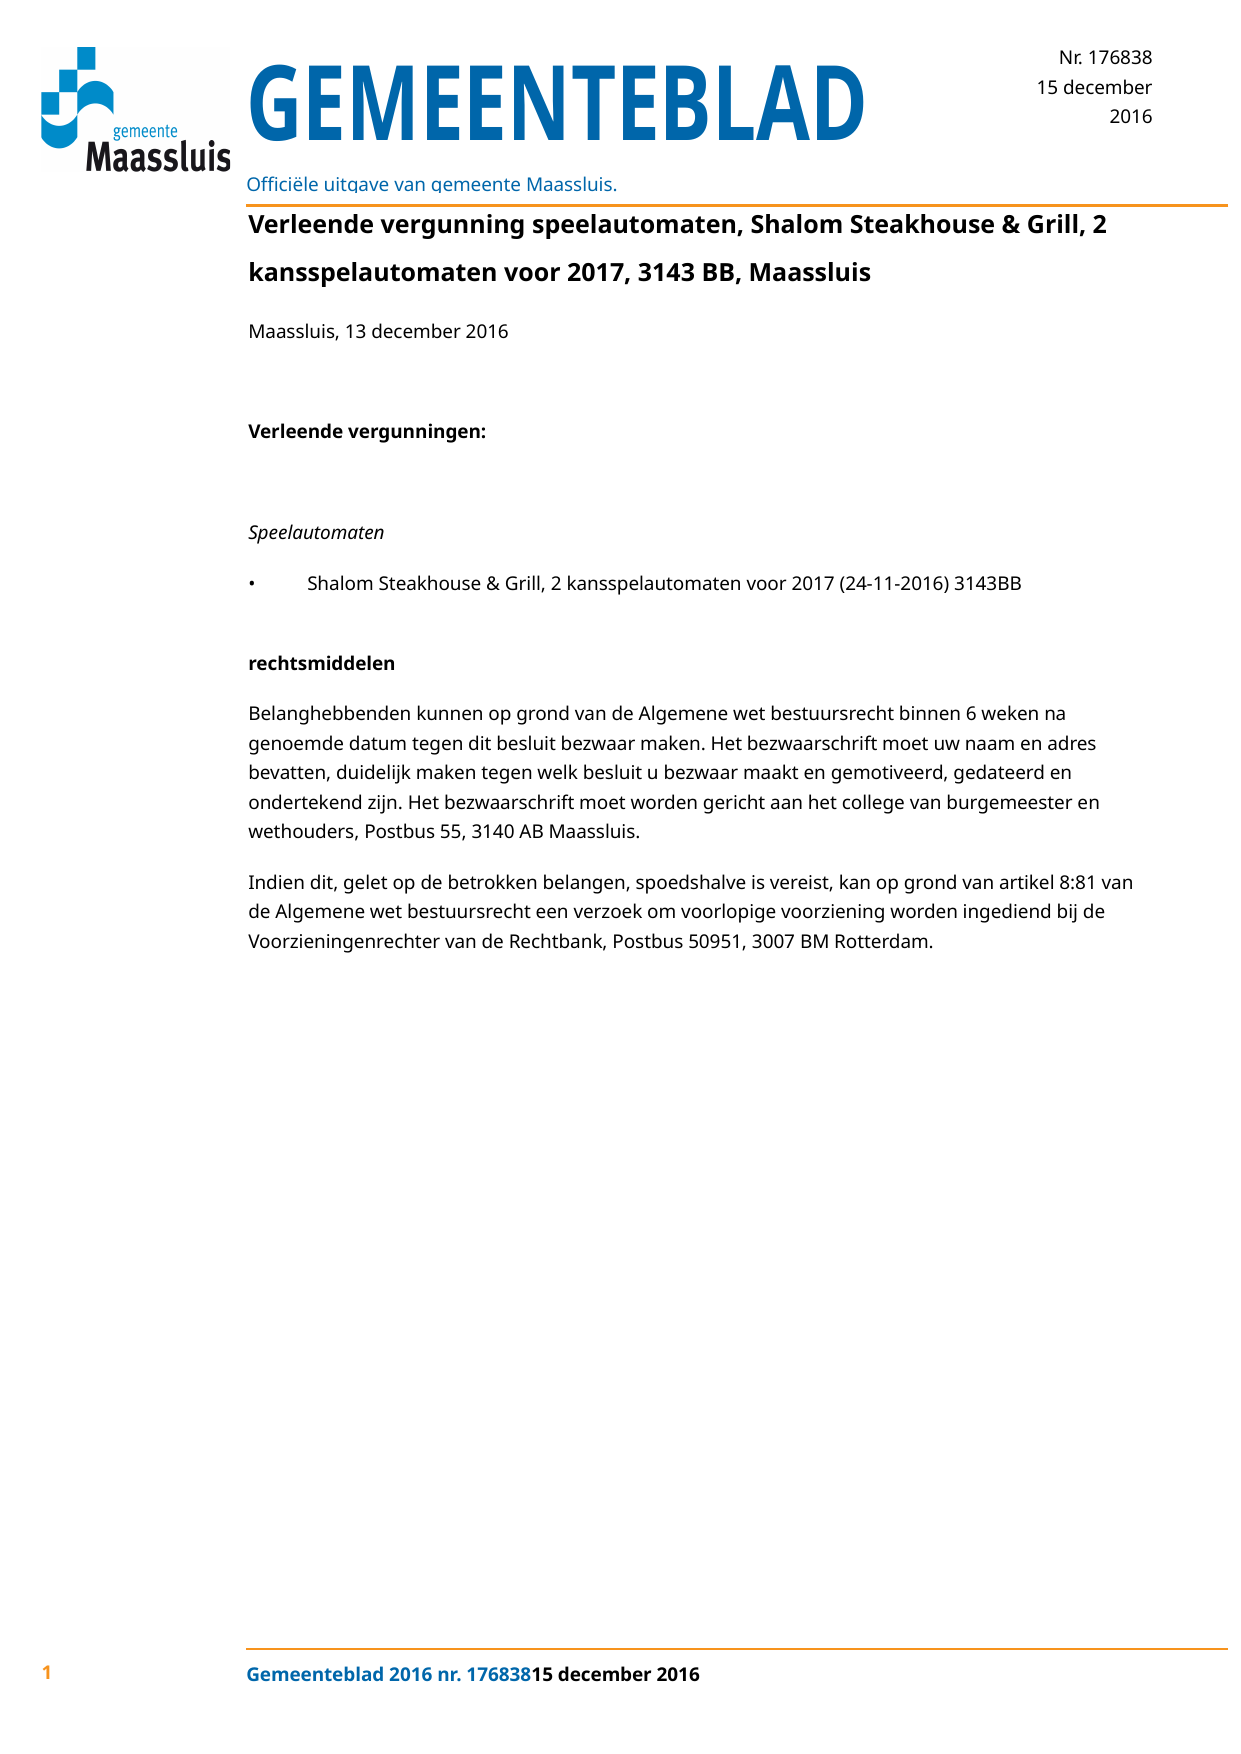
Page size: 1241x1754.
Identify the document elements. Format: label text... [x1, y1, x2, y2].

text Speelautomaten [248, 519, 1152, 545]
text Verleende vergunning speelautomaten, Shalom Steakhouse & Grill, 2 kansspelautomaten voor 2017, 3143 BB, Maassluis [248, 207, 1152, 288]
text Verleende vergunningen: [248, 419, 1152, 444]
text Maassluis, 13 december 2016 [248, 318, 1152, 344]
picture [41, 47, 77, 92]
picture [41, 47, 231, 172]
list Shalom Steakhouse & Grill, 2 kansspelautomaten voor 2017 (24-11-2016) 3143BB [248, 570, 1152, 596]
text Indien dit, gelet op de betrokken belangen, spoedshalve is vereist, kan op grond van artikel 8:81 van de Algemene wet bestuursrecht een verzoek om voorlopige voorziening worden ingediend bij de Voorzieningenrechter van de Rechtbank, Postbus 50951, 3007 BM Rotterdam. [248, 869, 1152, 954]
text Belanghebbenden kunnen op grond van de Algemene wet bestuursrecht binnen 6 weken na genoemde datum tegen dit besluit bezwaar maken. Het bezwaarschrift moet uw naam en adres bevatten, duidelijk maken tegen welk besluit u bezwaar maakt en gemotiveerd, gedateerd en ondertekend zijn. Het bezwaarschrift moet worden gericht aan het college van burgemeester en wethouders, Postbus 55, 3140 AB Maassluis. [248, 700, 1152, 844]
text rechtsmiddelen [248, 650, 1152, 676]
